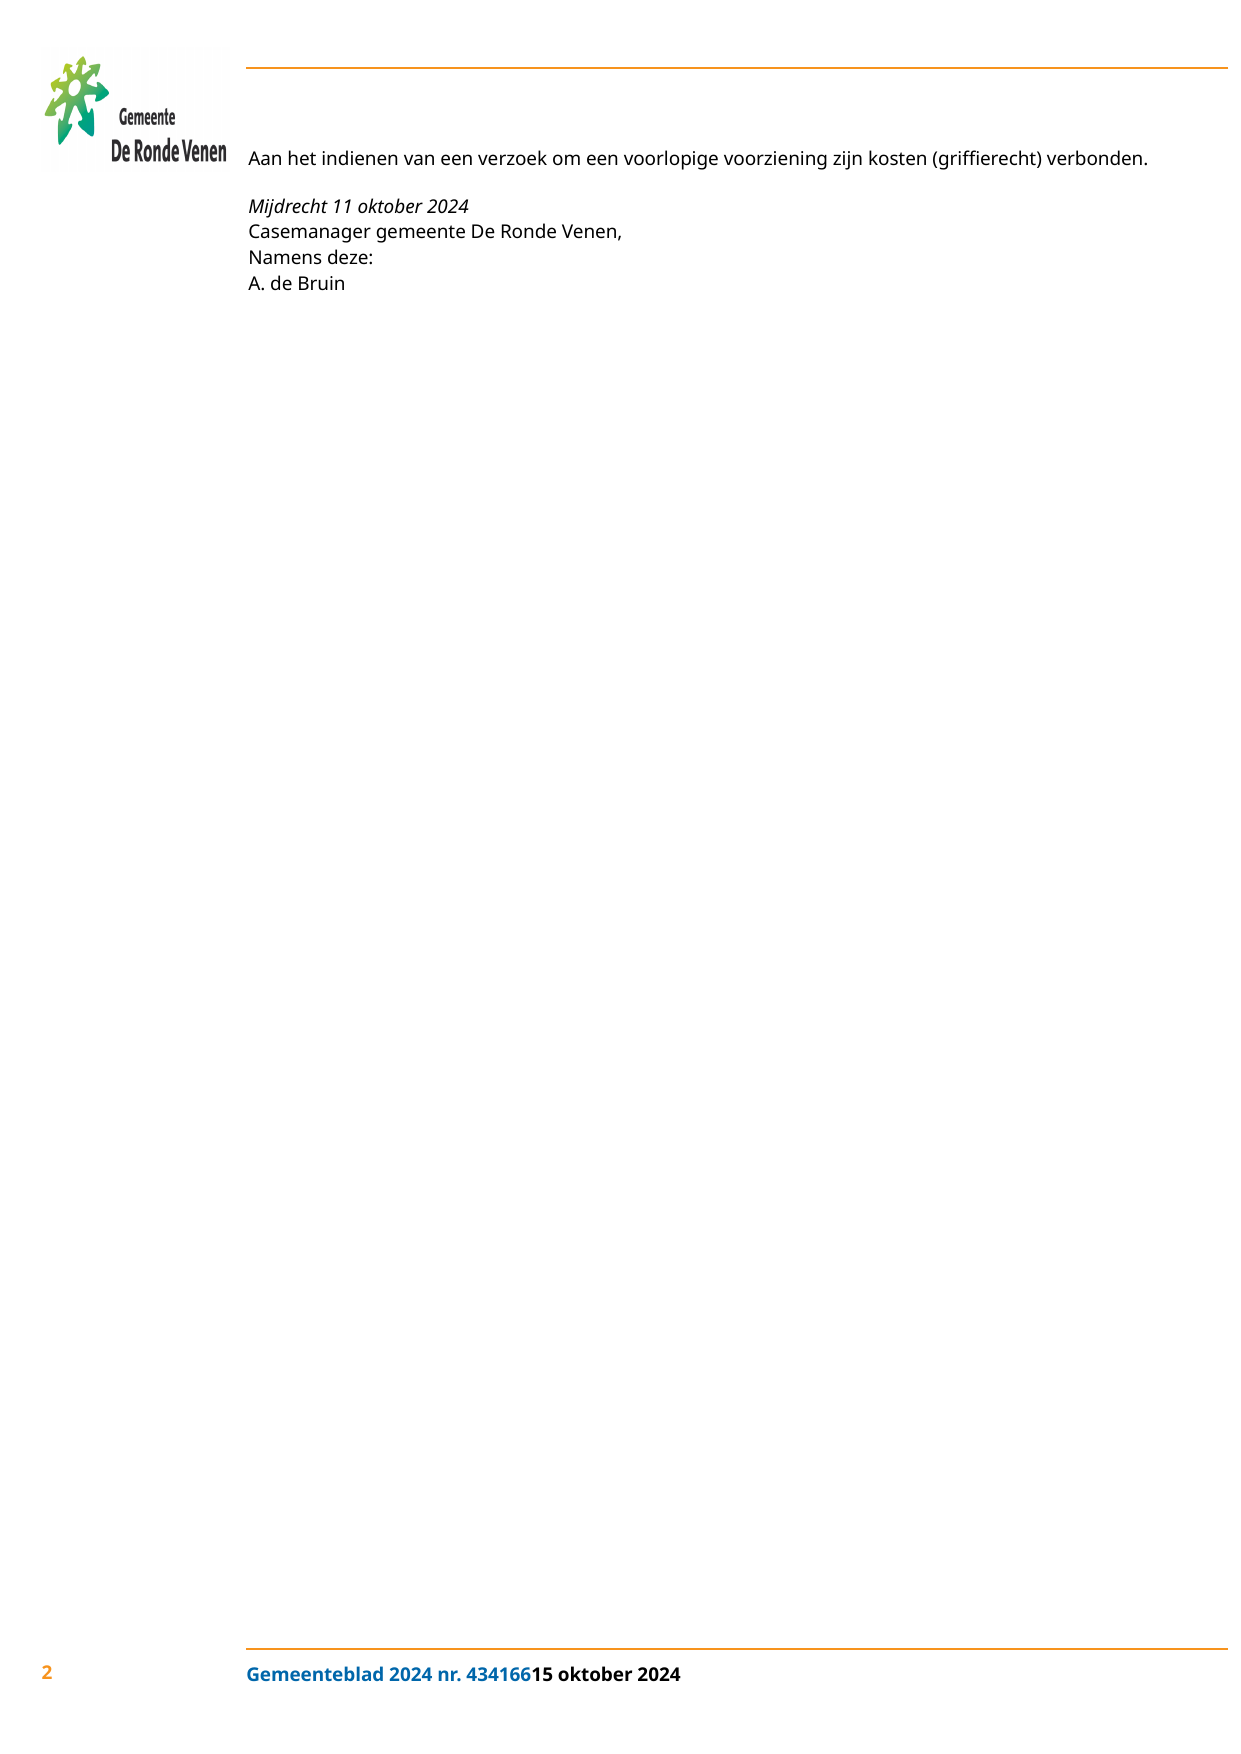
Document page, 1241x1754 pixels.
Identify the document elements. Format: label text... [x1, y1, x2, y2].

text Casemanager gemeente De Ronde Venen, [248, 219, 1152, 244]
text A. de Bruin [248, 270, 1152, 296]
text Aan het indienen van een verzoek om een voorlopige voorziening zijn kosten (griffierecht) verbonden. [248, 145, 1152, 171]
text Mijdrecht 11 oktober 2024 [248, 193, 1152, 219]
text Namens deze: [248, 244, 1152, 270]
picture [41, 47, 231, 172]
